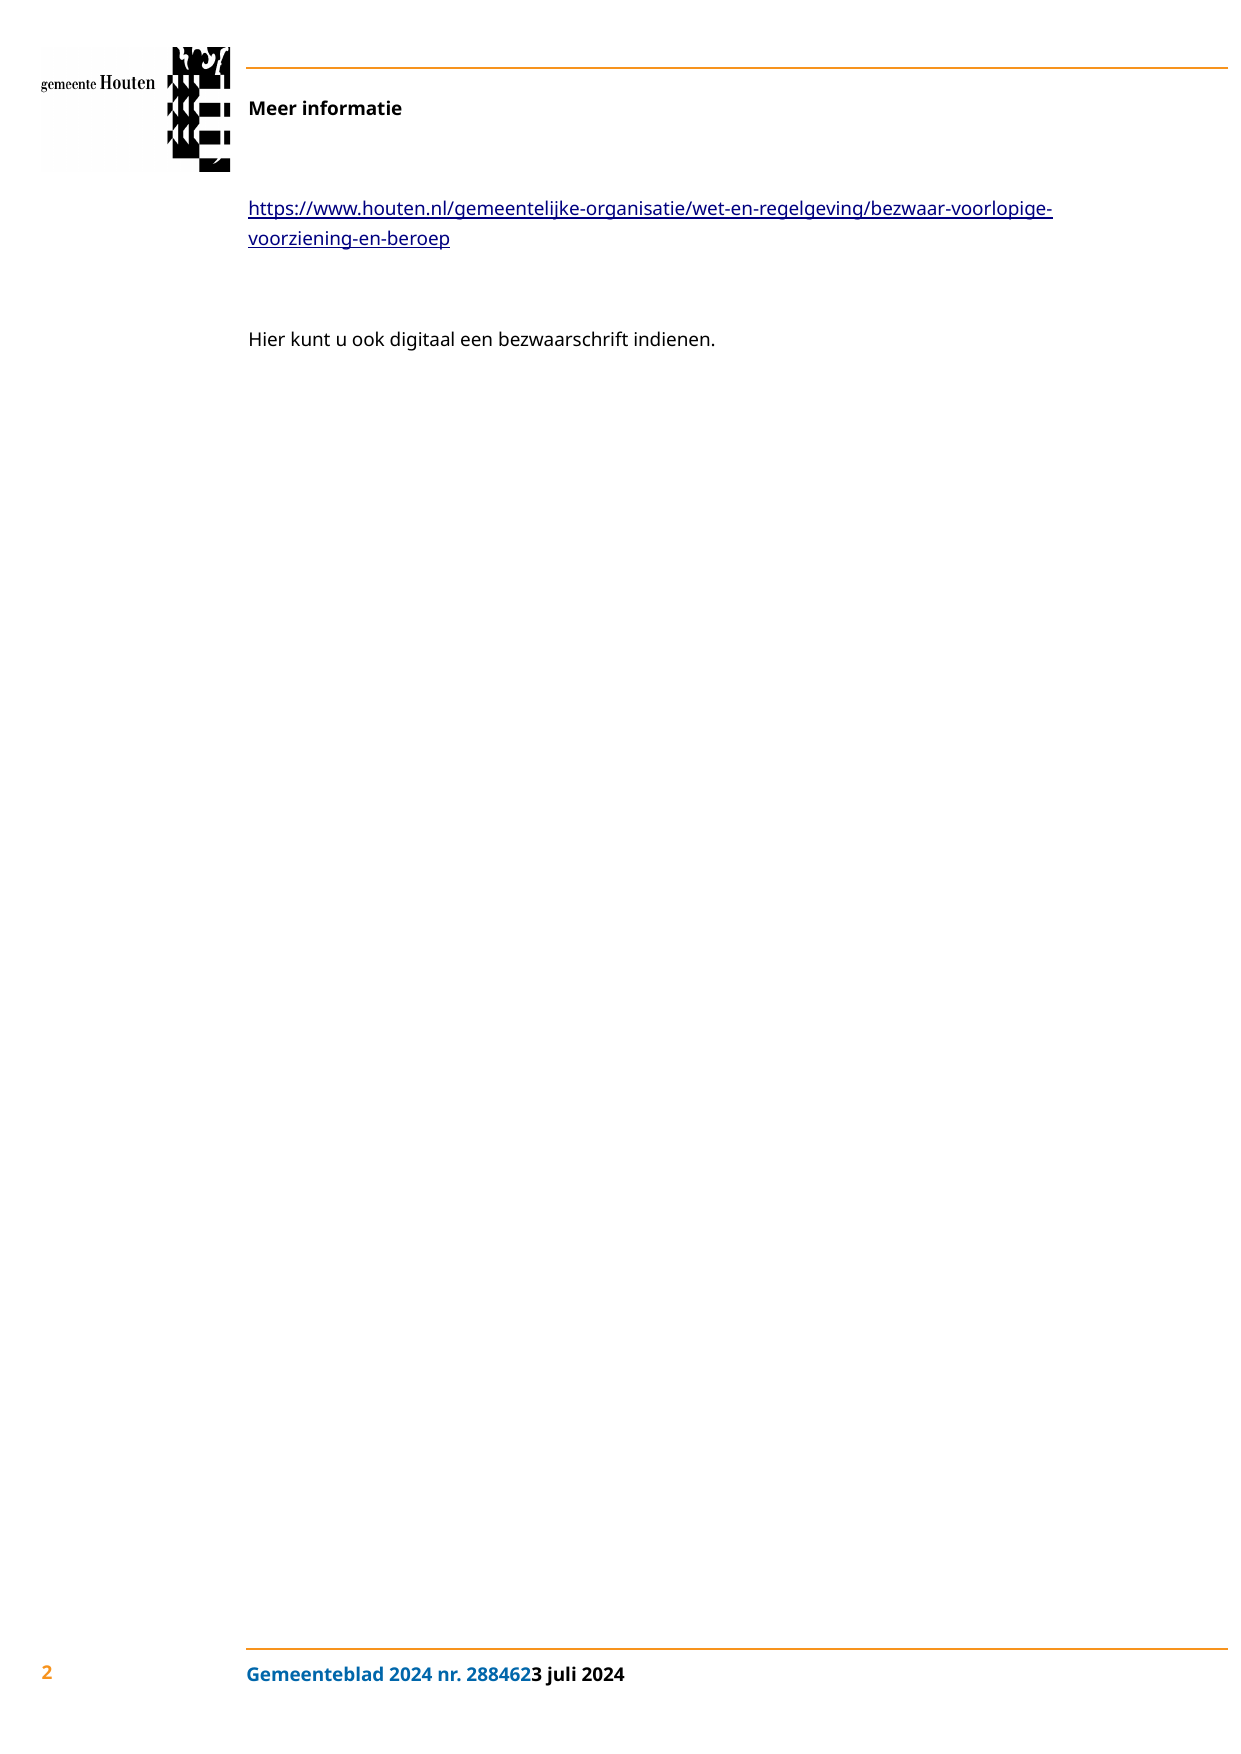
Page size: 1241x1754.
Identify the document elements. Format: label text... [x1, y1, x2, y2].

text https://www.houten.nl/gemeentelijke-organisatie/wet-en-regelgeving/bezwaar-voorlopige-voorziening-en-beroep [248, 196, 1152, 251]
text Hier kunt u ook digitaal een bezwaarschrift indienen. [248, 326, 1152, 352]
text Meer informatie [248, 95, 1152, 121]
picture [41, 47, 231, 172]
